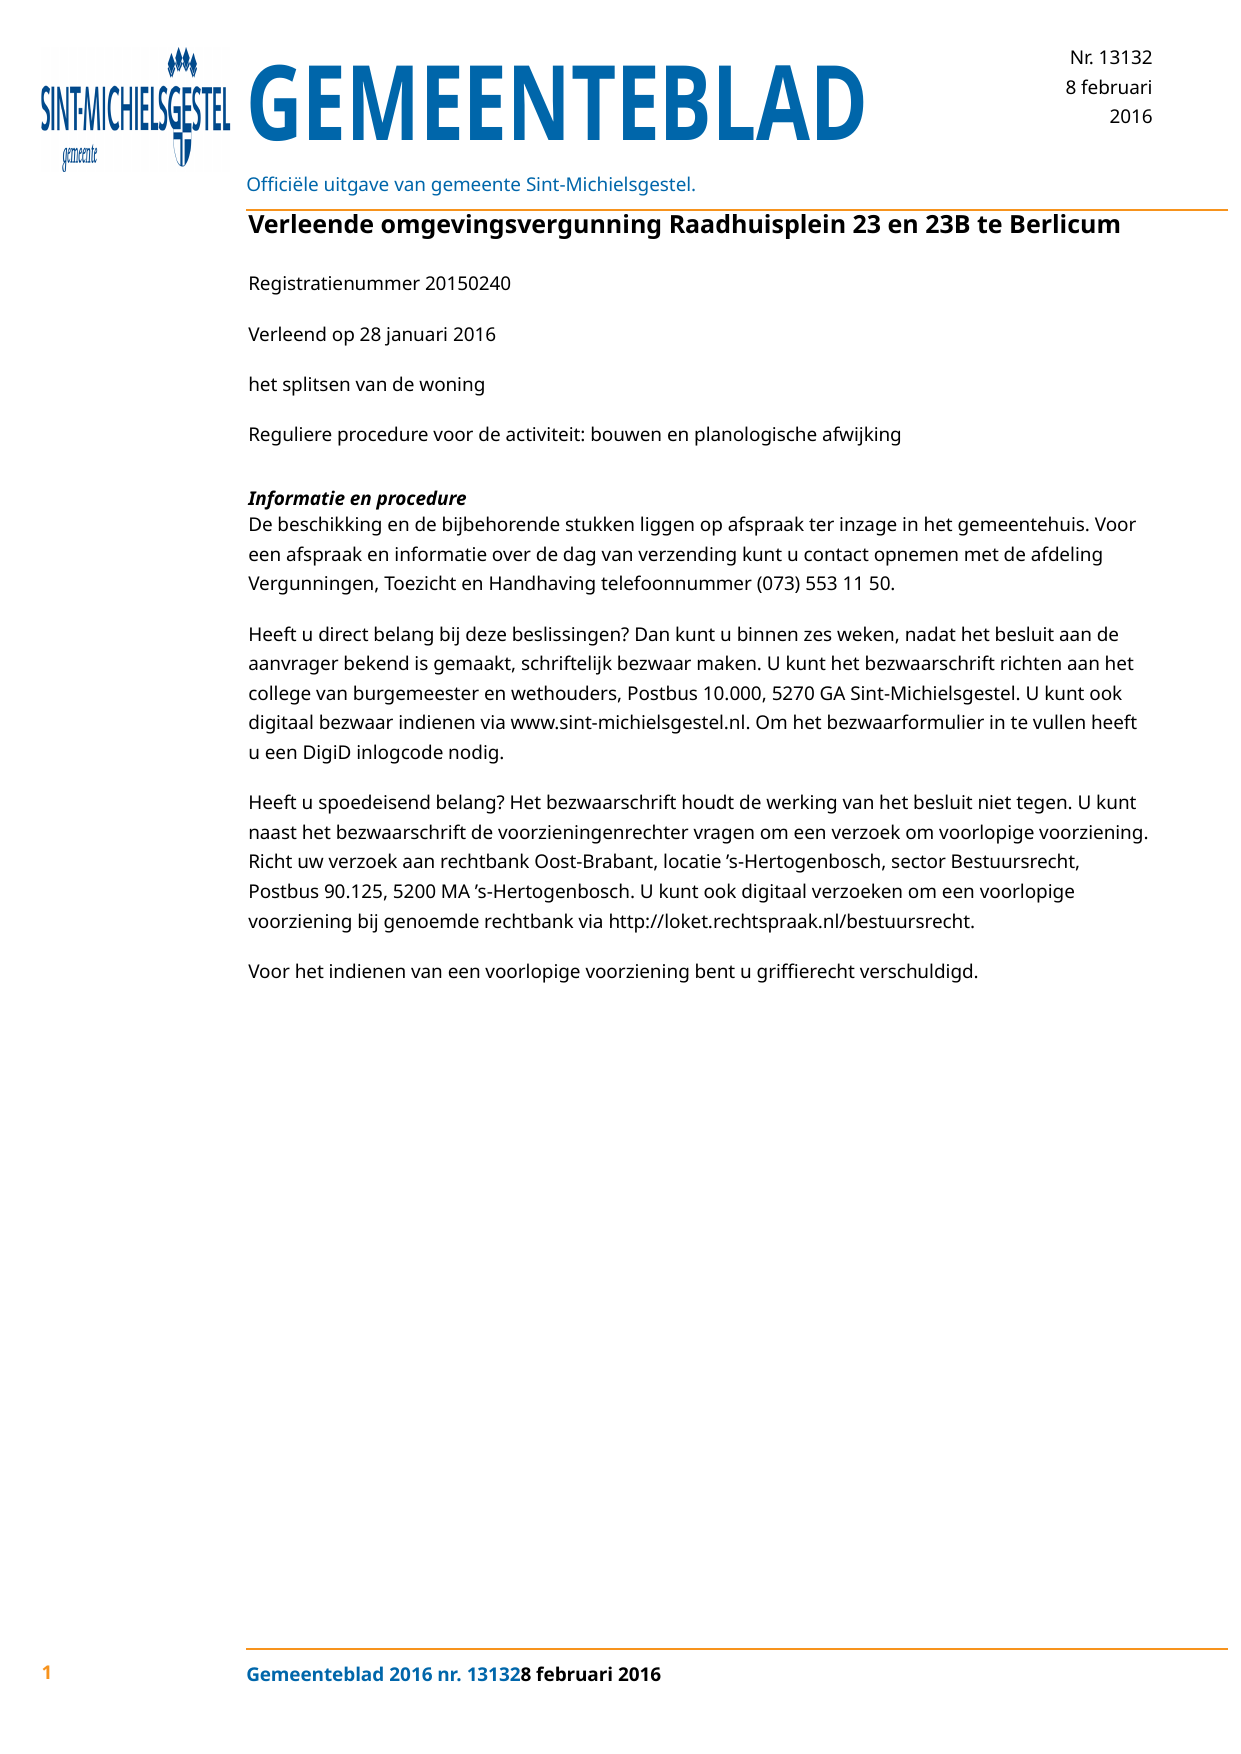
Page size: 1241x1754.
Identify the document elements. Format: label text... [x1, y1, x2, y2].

text Verleende omgevingsvergunning Raadhuisplein 23 en 23B te Berlicum [248, 211, 1152, 241]
text Reguliere procedure voor de activiteit: bouwen en planologische afwijking [248, 422, 1152, 447]
text Registratienummer 20150240 [248, 270, 1152, 296]
text het splitsen van de woning [248, 371, 1152, 397]
text Voor het indienen van een voorlopige voorziening bent u griffierecht verschuldigd. [248, 958, 1152, 984]
text Verleend op 28 januari 2016 [248, 321, 1152, 346]
text Heeft u direct belang bij deze beslissingen? Dan kunt u binnen zes weken, nadat het besluit aan de aanvrager bekend is gemaakt, schriftelijk bezwaar maken. U kunt het bezwaarschrift richten aan het college van burgemeester en wethouders, Postbus 10.000, 5270 GA Sint-Michielsgestel. U kunt ook digitaal bezwaar indienen via www.sint-michielsgestel.nl. Om het bezwaarformulier in te vullen heeft u een DigiD inlogcode nodig. [248, 621, 1152, 765]
text Informatie en procedure [248, 486, 1152, 511]
picture [41, 47, 231, 172]
text Heeft u spoedeisend belang? Het bezwaarschrift houdt de werking van het besluit niet tegen. U kunt naast het bezwaarschrift de voorzieningenrechter vragen om een verzoek om voorlopige voorziening. Richt uw verzoek aan rechtbank Oost-Brabant, locatie ’s-Hertogenbosch, sector Bestuursrecht, Postbus 90.125, 5200 MA ’s-Hertogenbosch. U kunt ook digitaal verzoeken om een voorlopige voorziening bij genoemde rechtbank via http://loket.rechtspraak.nl/bestuursrecht. [248, 789, 1152, 934]
text De beschikking en de bijbehorende stukken liggen op afspraak ter inzage in het gemeentehuis. Voor een afspraak en informatie over de dag van verzending kunt u contact opnemen met de afdeling Vergunningen, Toezicht en Handhaving telefoonnummer (073) 553 11 50. [248, 511, 1152, 596]
